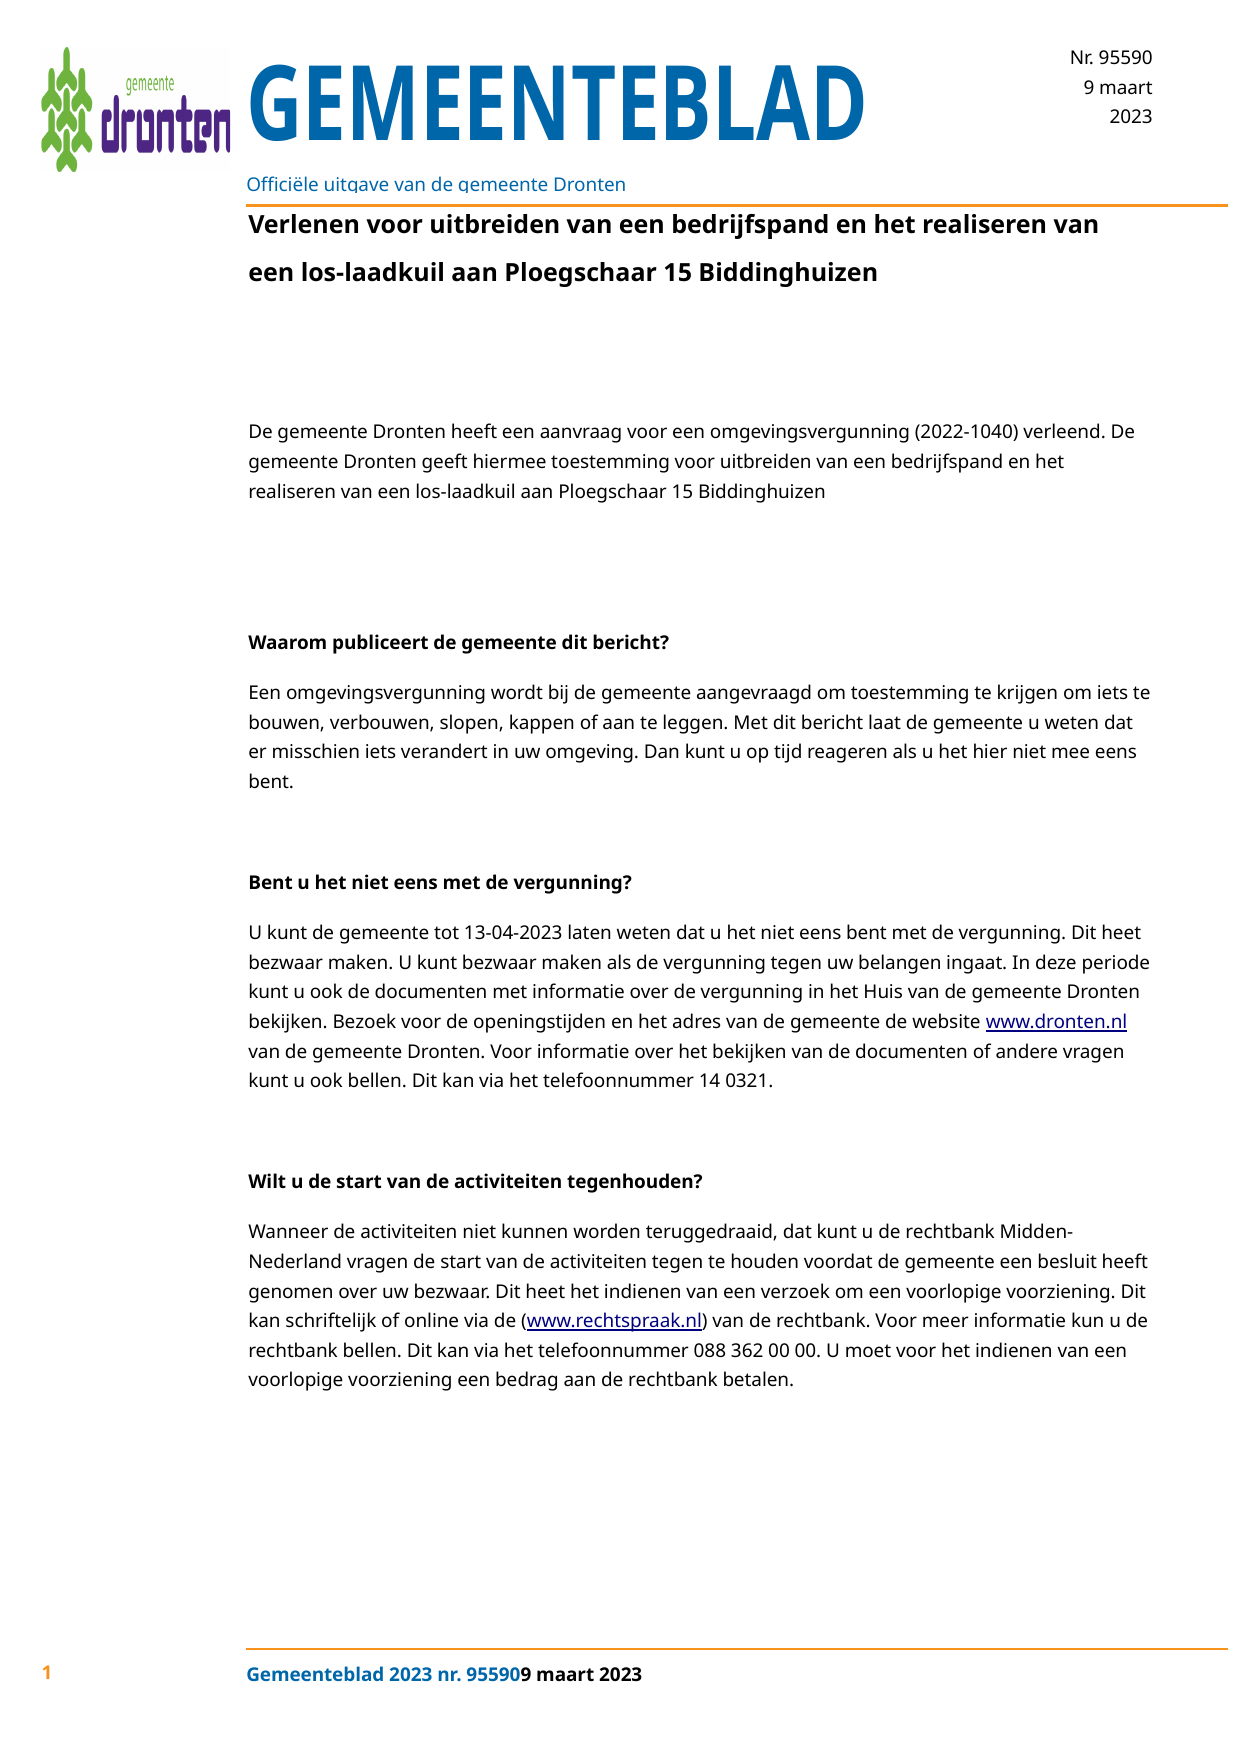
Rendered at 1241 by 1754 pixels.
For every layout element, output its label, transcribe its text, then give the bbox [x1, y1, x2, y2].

text Waarom publiceert de gemeente dit bericht? [248, 629, 1152, 655]
text Wanneer de activiteiten niet kunnen worden teruggedraaid, dat kunt u de rechtbank Midden-Nederland vragen de start van de activiteiten tegen te houden voordat de gemeente een besluit heeft genomen over uw bezwaar. Dit heet het indienen van een verzoek om een voorlopige voorziening. Dit kan schriftelijk of online via de (www.rechtspraak.nl) van de rechtbank. Voor meer informatie kun u de rechtbank bellen. Dit kan via het telefoonnummer 088 362 00 00. U moet voor het indienen van een voorlopige voorziening een bedrag aan de rechtbank betalen. [248, 1219, 1152, 1392]
text Wilt u de start van de activiteiten tegenhouden? [248, 1168, 1152, 1194]
text Een omgevingsvergunning wordt bij de gemeente aangevraagd om toestemming te krijgen om iets te bouwen, verbouwen, slopen, kappen of aan te leggen. Met dit bericht laat de gemeente u weten dat er misschien iets verandert in uw omgeving. Dan kunt u op tijd reageren als u het hier niet mee eens bent. [248, 679, 1152, 794]
text U kunt de gemeente tot 13-04-2023 laten weten dat u het niet eens bent met de vergunning. Dit heet bezwaar maken. U kunt bezwaar maken als de vergunning tegen uw belangen ingaat. In deze periode kunt u ook de documenten met informatie over de vergunning in het Huis van de gemeente Dronten bekijken. Bezoek voor de openingstijden en het adres van de gemeente de website www.dronten.nl van de gemeente Dronten. Voor informatie over het bekijken van de documenten of andere vragen kunt u ook bellen. Dit kan via het telefoonnummer 14 0321. [248, 919, 1152, 1093]
text Verlenen voor uitbreiden van een bedrijfspand en het realiseren van een los-laadkuil aan Ploegschaar 15 Biddinghuizen [248, 207, 1152, 288]
text De gemeente Dronten heeft een aanvraag voor een omgevingsvergunning (2022-1040) verleend. De gemeente Dronten geeft hiermee toestemming voor uitbreiden van een bedrijfspand en het realiseren van een los-laadkuil aan Ploegschaar 15 Biddinghuizen [248, 419, 1152, 504]
text Bent u het niet eens met de vergunning? [248, 869, 1152, 895]
picture [41, 47, 231, 172]
